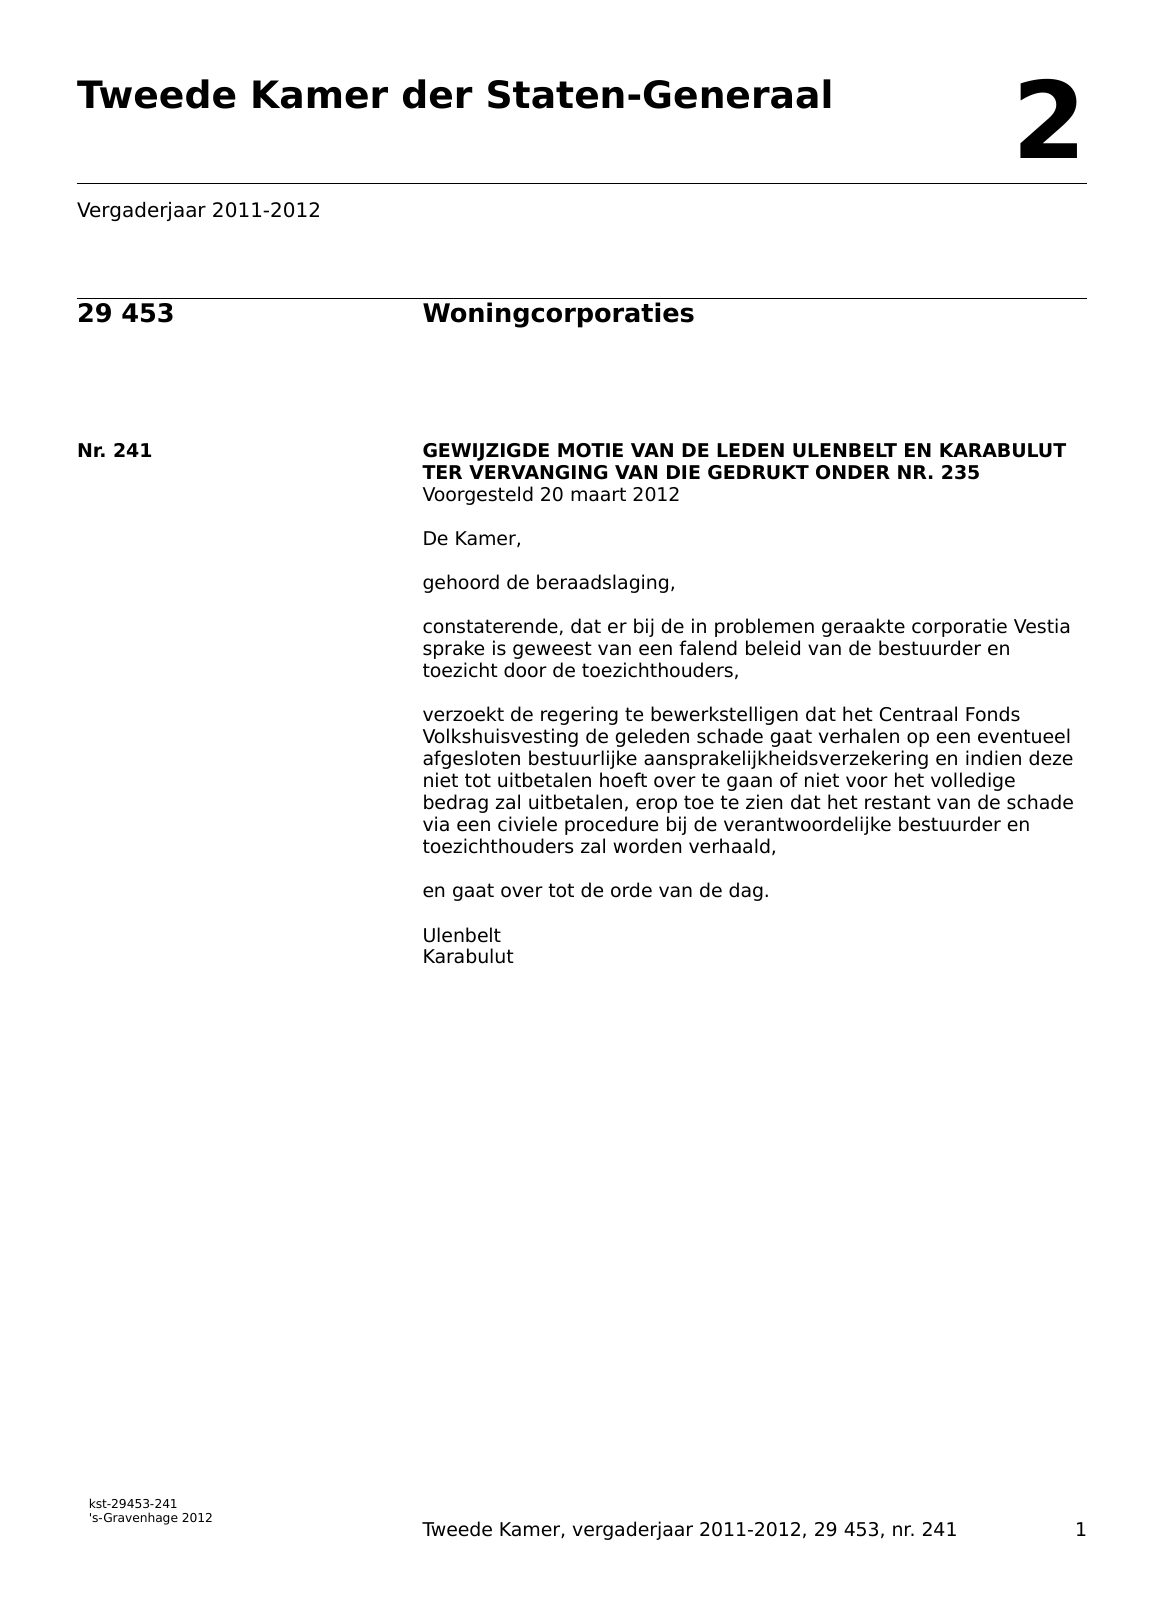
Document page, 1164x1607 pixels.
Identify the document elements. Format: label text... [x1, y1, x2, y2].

text en gaat over tot de orde van de dag. [422, 880, 1087, 902]
text Voorgesteld 20 maart 2012 [422, 484, 1087, 506]
text kst-29453-241 [88, 1497, 323, 1511]
table_header 2 [886, 59, 1087, 183]
text verzoekt de regering te bewerkstelligen dat het Centraal Fonds Volkshuisvesting de geleden schade gaat verhalen op een eventueel afgesloten bestuurlijke aansprakelijkheidsverzekering en indien deze niet tot uitbetalen hoeft over te gaan of niet voor het volledige bedrag zal uitbetalen, erop toe te zien dat het restant van de schade via een civiele procedure bij de verantwoordelijke bestuurder en toezichthouders zal worden verhaald, [422, 704, 1087, 858]
subtitle Nr. 241 GEWIJZIGDE MOTIE VAN DE LEDEN ULENBELT EN KARABULUT TER VERVANGING VAN DIE GEDRUKT ONDER NR. 235 [77, 440, 1087, 484]
text De Kamer, [422, 528, 1087, 550]
subtitle 29 453 Woningcorporaties [77, 299, 1087, 329]
text constaterende, dat er bij de in problemen geraakte corporatie Vestia sprake is geweest van een falend beleid van de bestuurder en toezicht door de toezichthouders, [422, 616, 1087, 682]
text Ulenbelt [422, 924, 1087, 946]
text gehoord de beraadslaging, [422, 572, 1087, 594]
text Karabulut [422, 946, 1087, 968]
table_cell Vergaderjaar 2011-2012 [77, 184, 1087, 298]
table_header Tweede Kamer der Staten-Generaal [77, 59, 886, 183]
text 's-Gravenhage 2012 [88, 1511, 323, 1525]
